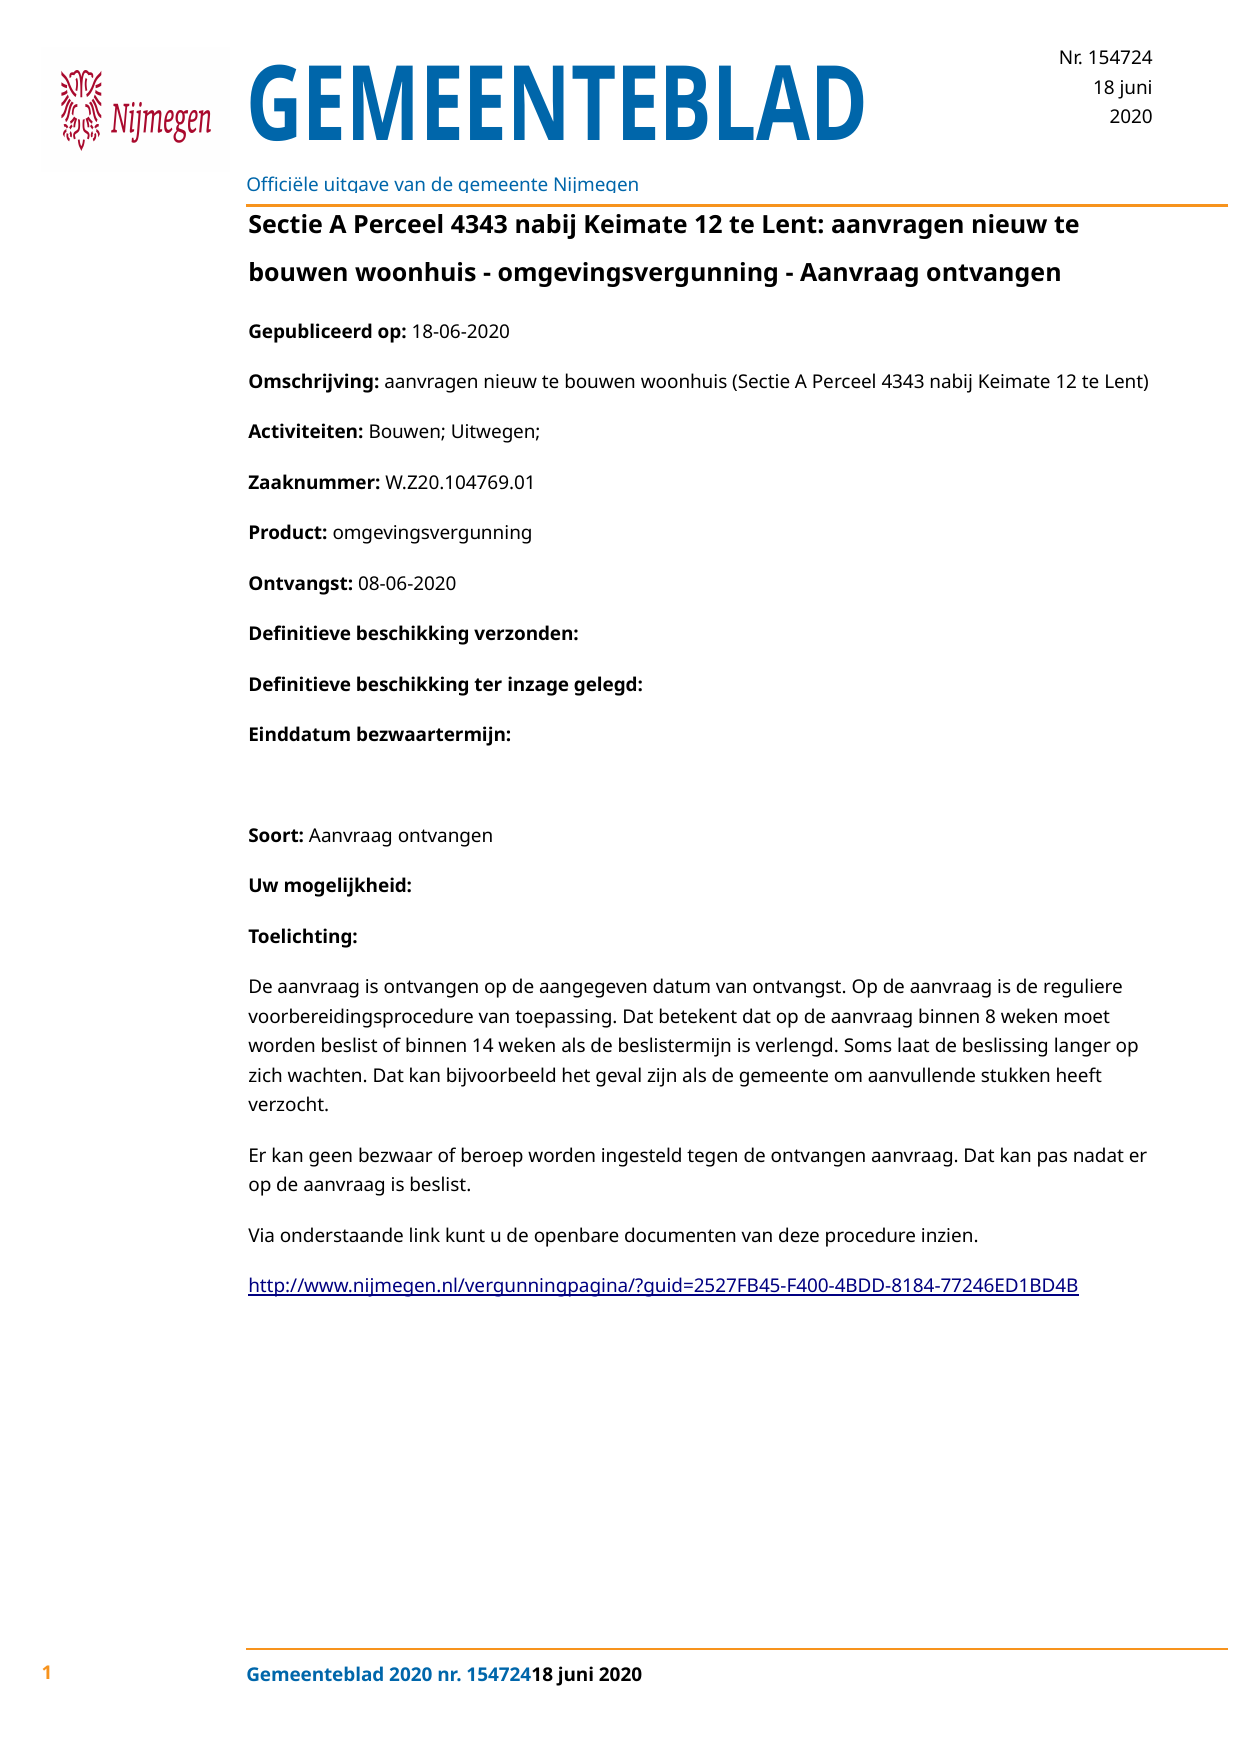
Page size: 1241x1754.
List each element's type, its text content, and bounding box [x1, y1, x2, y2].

text Definitieve beschikking ter inzage gelegd: [248, 671, 1152, 697]
text Sectie A Perceel 4343 nabij Keimate 12 te Lent: aanvragen nieuw te bouwen woonhuis - omgevingsvergunning - Aanvraag ontvangen [248, 207, 1152, 288]
text Definitieve beschikking verzonden: [248, 620, 1152, 646]
text Activiteiten: Bouwen; Uitwegen; [248, 419, 1152, 444]
picture [41, 47, 231, 172]
text Einddatum bezwaartermijn: [248, 721, 1152, 747]
text Zaaknummer: W.Z20.104769.01 [248, 469, 1152, 495]
text Gepubliceerd op: 18-06-2020 [248, 318, 1152, 344]
text Ontvangst: 08-06-2020 [248, 570, 1152, 596]
text De aanvraag is ontvangen op de aangegeven datum van ontvangst. Op de aanvraag is de reguliere voorbereidingsprocedure van toepassing. Dat betekent dat op de aanvraag binnen 8 weken moet worden beslist of binnen 14 weken als de beslistermijn is verlengd. Soms laat de beslissing langer op zich wachten. Dat kan bijvoorbeeld het geval zijn als de gemeente om aanvullende stukken heeft verzocht. [248, 973, 1152, 1117]
text Soort: Aanvraag ontvangen [248, 822, 1152, 848]
text Omschrijving: aanvragen nieuw te bouwen woonhuis (Sectie A Perceel 4343 nabij Keimate 12 te Lent) [248, 368, 1152, 394]
text Uw mogelijkheid: [248, 872, 1152, 898]
text Product: omgevingsvergunning [248, 519, 1152, 545]
text Toelichting: [248, 923, 1152, 949]
text http://www.nijmegen.nl/vergunningpagina/?guid=2527FB45-F400-4BDD-8184-77246ED1BD4B [248, 1272, 1152, 1298]
text Er kan geen bezwaar of beroep worden ingesteld tegen de ontvangen aanvraag. Dat kan pas nadat er op de aanvraag is beslist. [248, 1142, 1152, 1197]
text Via onderstaande link kunt u de openbare documenten van deze procedure inzien. [248, 1222, 1152, 1248]
